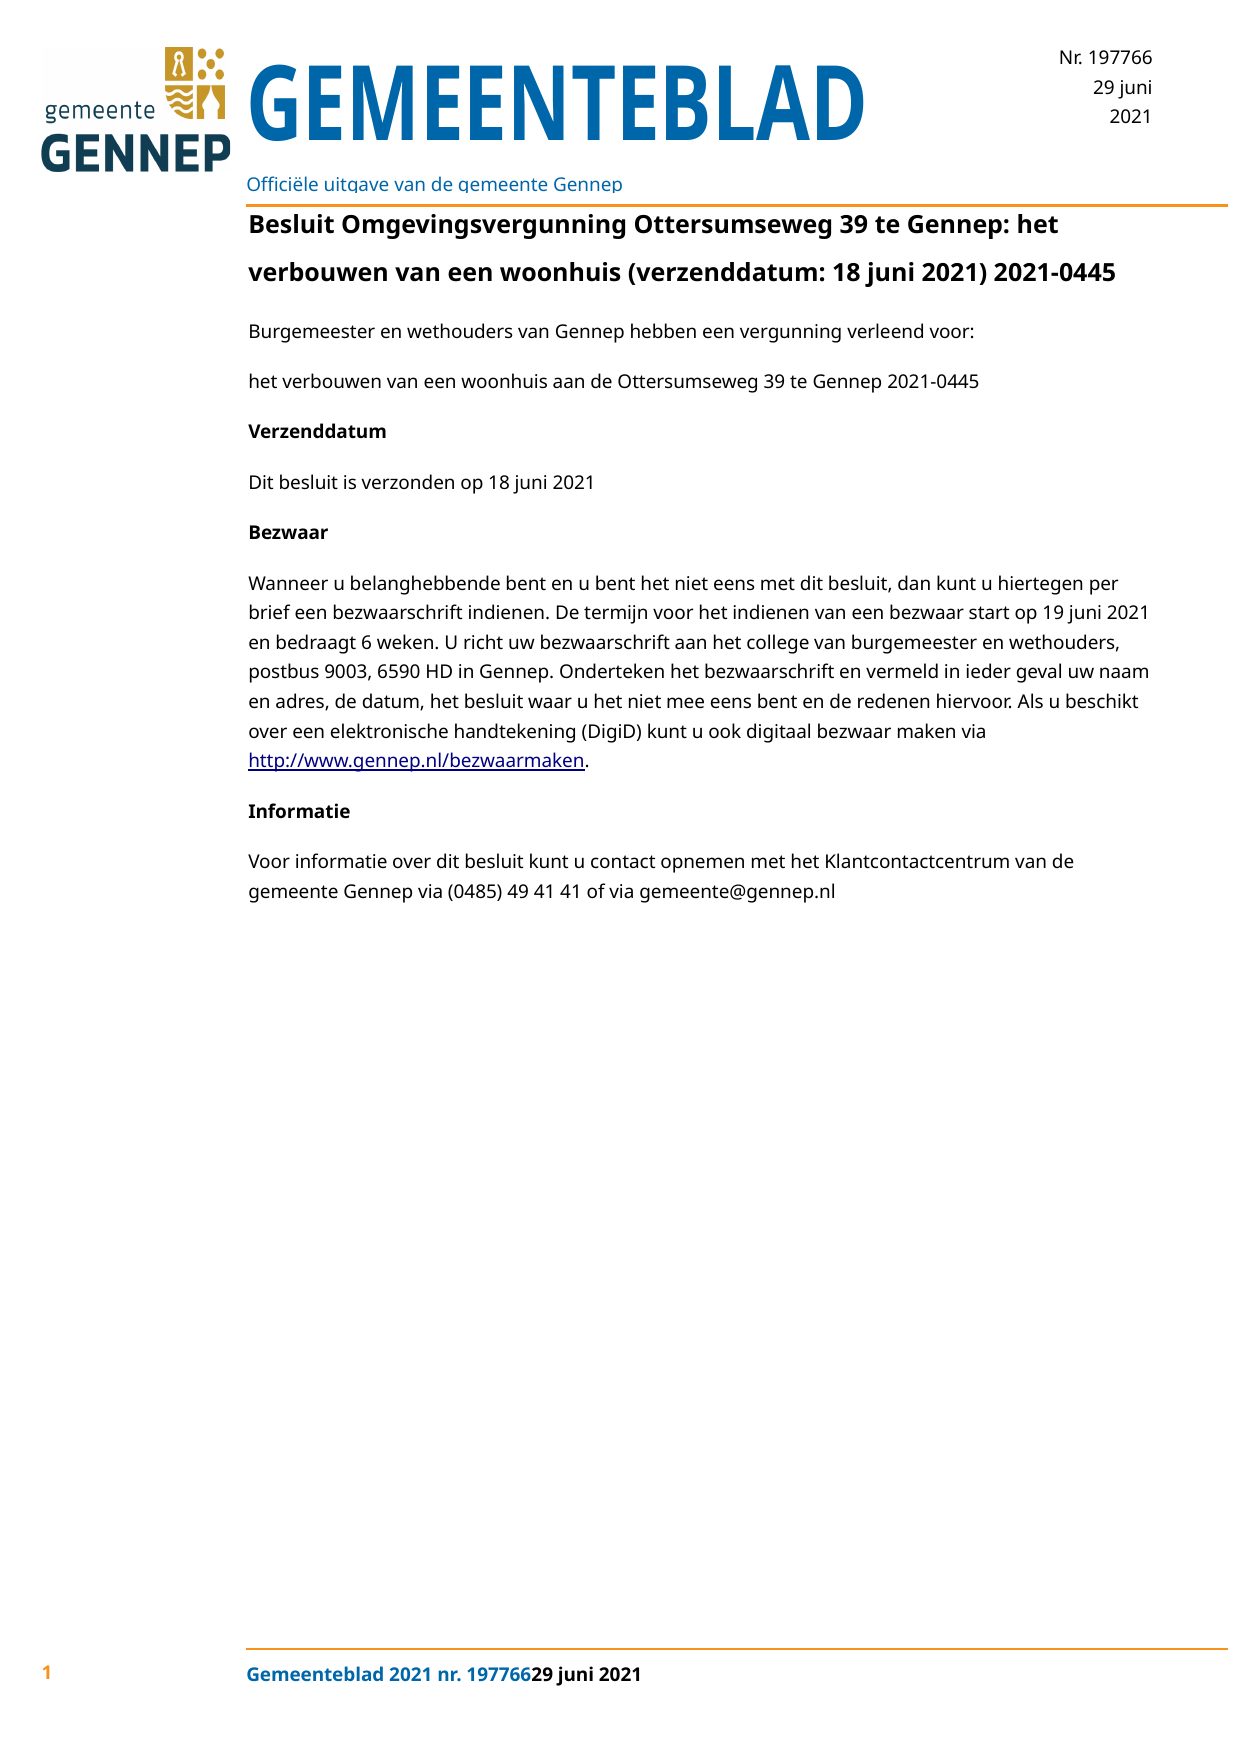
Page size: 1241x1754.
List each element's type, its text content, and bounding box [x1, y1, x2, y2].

text Besluit Omgevingsvergunning Ottersumseweg 39 te Gennep: het verbouwen van een woonhuis (verzenddatum: 18 juni 2021) 2021-0445 [248, 207, 1152, 288]
text Voor informatie over dit besluit kunt u contact opnemen met het Klantcontactcentrum van de gemeente Gennep via (0485) 49 41 41 of via gemeente@gennep.nl [248, 848, 1152, 904]
text het verbouwen van een woonhuis aan de Ottersumseweg 39 te Gennep 2021-0445 [248, 368, 1152, 394]
text Bezwaar [248, 519, 1152, 545]
text Dit besluit is verzonden op 18 juni 2021 [248, 469, 1152, 495]
picture [41, 47, 231, 172]
text Informatie [248, 798, 1152, 824]
text Wanneer u belanghebbende bent en u bent het niet eens met dit besluit, dan kunt u hiertegen per brief een bezwaarschrift indienen. De termijn voor het indienen van een bezwaar start op 19 juni 2021 en bedraagt 6 weken. U richt uw bezwaarschrift aan het college van burgemeester en wethouders, postbus 9003, 6590 HD in Gennep. Onderteken het bezwaarschrift en vermeld in ieder geval uw naam en adres, de datum, het besluit waar u het niet mee eens bent en de redenen hiervoor. Als u beschikt over een elektronische handtekening (DigiD) kunt u ook digitaal bezwaar maken via http://www.gennep.nl/bezwaarmaken. [248, 570, 1152, 773]
text Verzenddatum [248, 419, 1152, 444]
text Burgemeester en wethouders van Gennep hebben een vergunning verleend voor: [248, 318, 1152, 344]
